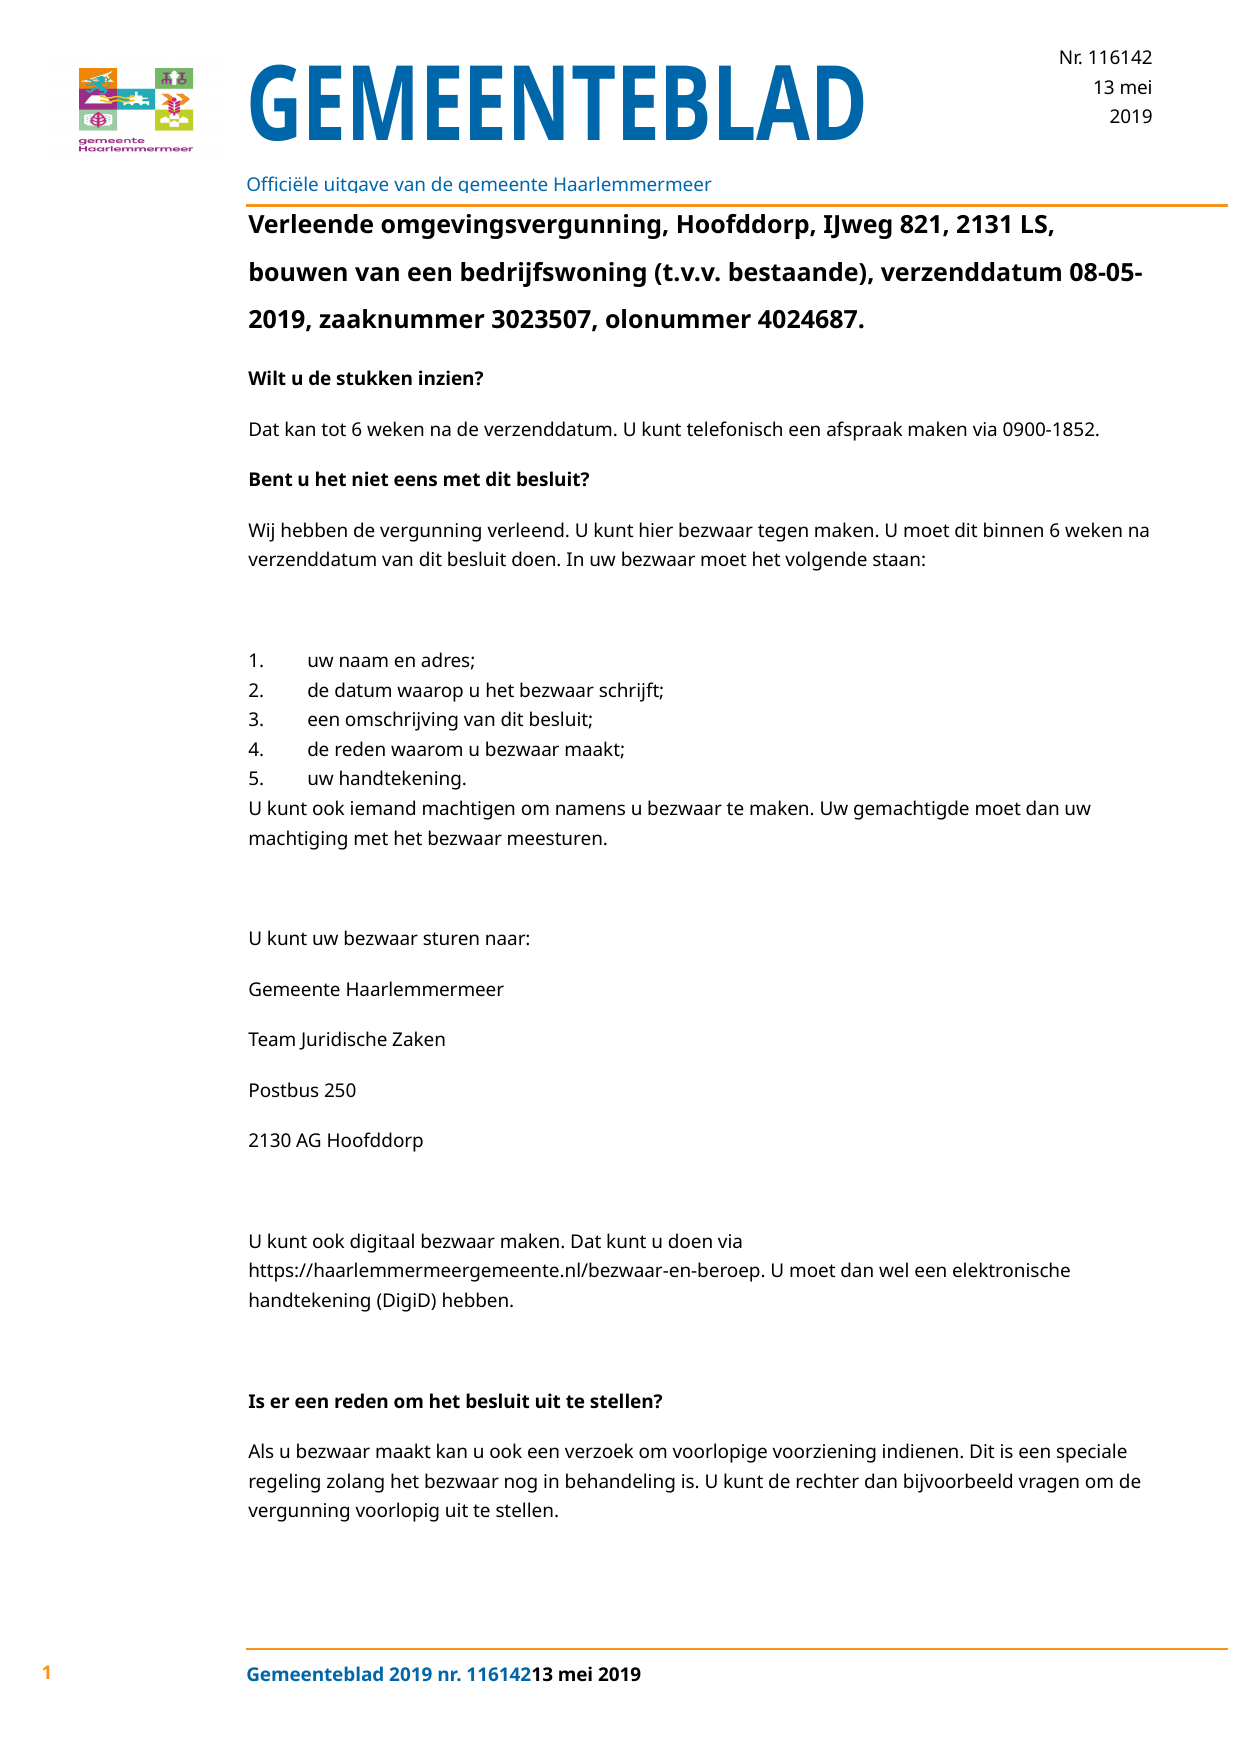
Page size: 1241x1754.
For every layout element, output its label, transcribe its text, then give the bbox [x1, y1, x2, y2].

list de reden waarom u bezwaar maakt; [248, 736, 1152, 762]
text Verleende omgevingsvergunning, Hoofddorp, IJweg 821, 2131 LS, bouwen van een bedrijfswoning (t.v.v. bestaande), verzenddatum 08-05-2019, zaaknummer 3023507, olonummer 4024687. [248, 207, 1152, 336]
list de datum waarop u het bezwaar schrijft; [248, 677, 1152, 702]
text Wilt u de stukken inzien? [248, 366, 1152, 391]
text Bent u het niet eens met dit besluit? [248, 466, 1152, 492]
text 2130 AG Hoofddorp [248, 1127, 1152, 1153]
list uw handtekening. [248, 766, 1152, 791]
text U kunt uw bezwaar sturen naar: [248, 926, 1152, 951]
text Dat kan tot 6 weken na de verzenddatum. U kunt telefonisch een afspraak maken via 0900-1852. [248, 416, 1152, 442]
text U kunt ook iemand machtigen om namens u bezwaar te maken. Uw gemachtigde moet dan uw machtiging met het bezwaar meesturen. [248, 795, 1152, 850]
text Als u bezwaar maakt kan u ook een verzoek om voorlopige voorziening indienen. Dit is een speciale regeling zolang het bezwaar nog in behandeling is. U kunt de rechter dan bijvoorbeeld vragen om de vergunning voorlopig uit te stellen. [248, 1438, 1152, 1523]
list uw naam en adres; [248, 647, 1152, 673]
picture [41, 47, 231, 172]
text Team Juridische Zaken [248, 1026, 1152, 1052]
text Postbus 250 [248, 1077, 1152, 1102]
text Wij hebben de vergunning verleend. U kunt hier bezwaar tegen maken. U moet dit binnen 6 weken na verzenddatum van dit besluit doen. In uw bezwaar moet het volgende staan: [248, 517, 1152, 572]
text U kunt ook digitaal bezwaar maken. Dat kunt u doen via https://haarlemmermeergemeente.nl/bezwaar-en-beroep. U moet dan wel een elektronische handtekening (DigiD) hebben. [248, 1228, 1152, 1313]
text Gemeente Haarlemmermeer [248, 976, 1152, 1002]
text Is er een reden om het besluit uit te stellen? [248, 1388, 1152, 1414]
list een omschrijving van dit besluit; [248, 706, 1152, 732]
